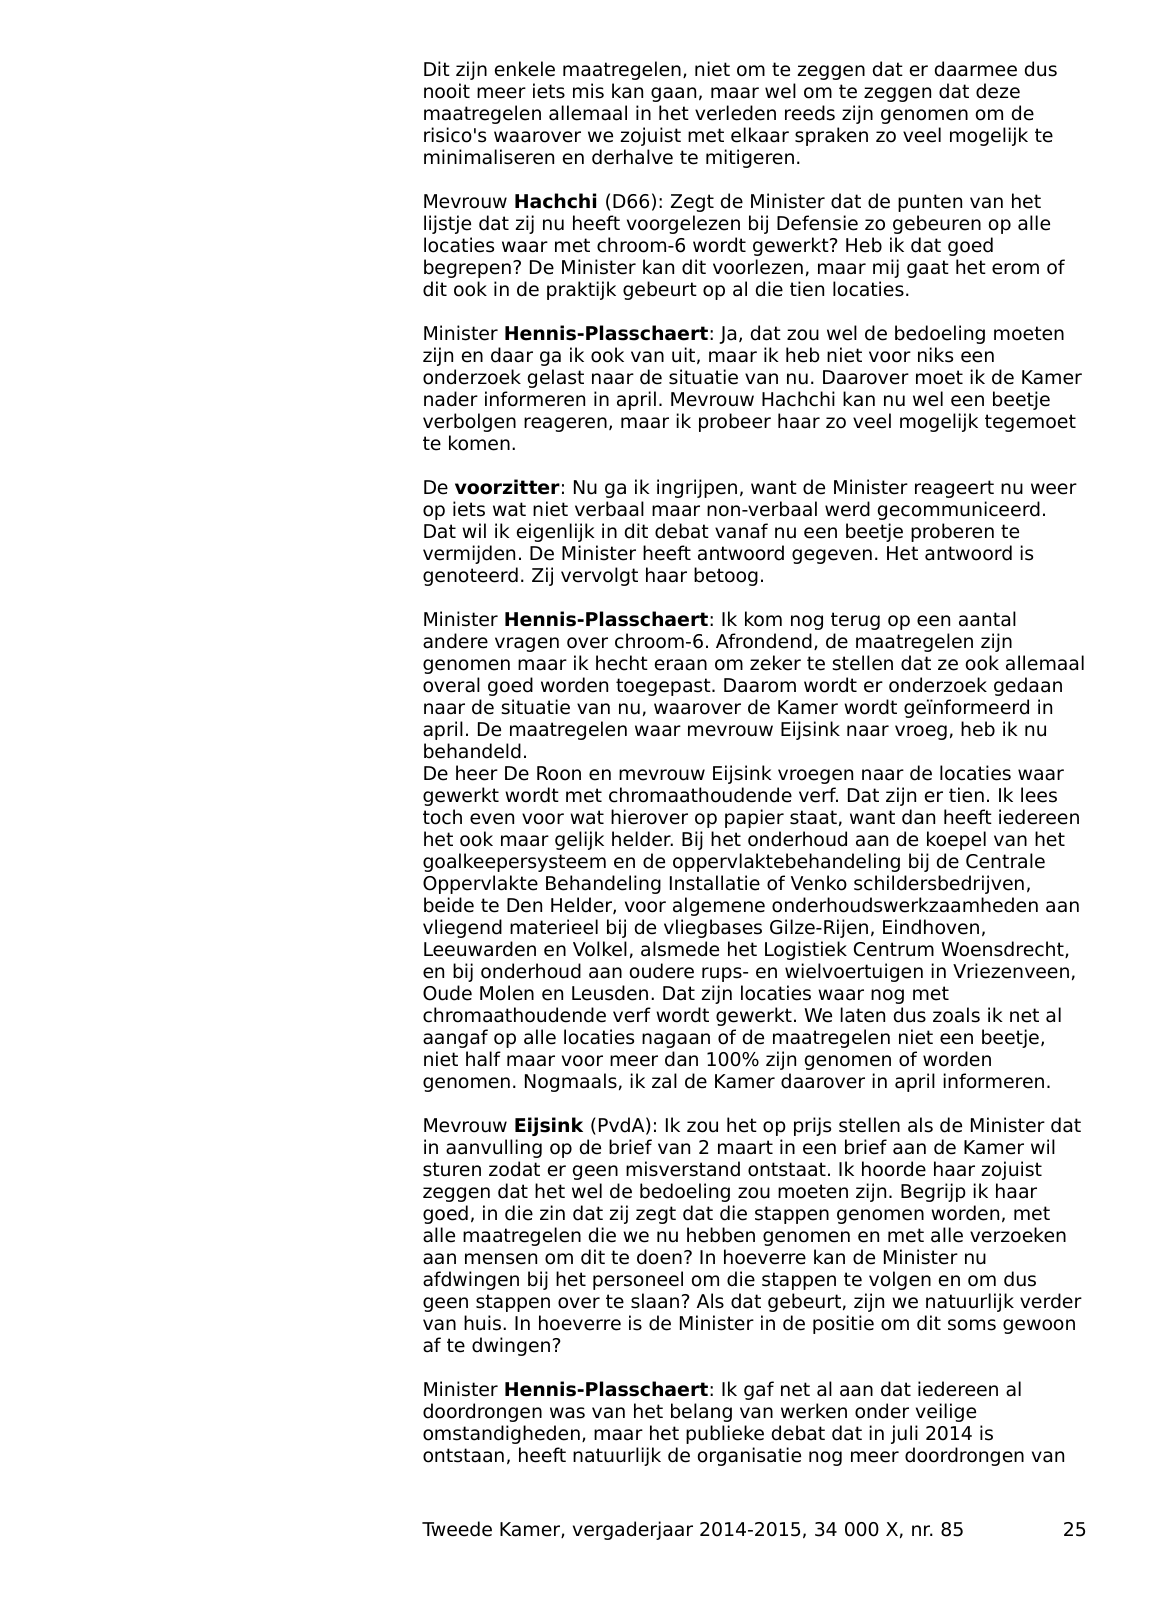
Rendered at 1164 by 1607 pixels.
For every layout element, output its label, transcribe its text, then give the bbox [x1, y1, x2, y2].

text Mevrouw Hachchi (D66): Zegt de Minister dat de punten van het lijstje dat zij nu heeft voorgelezen bij Defensie zo gebeuren op alle locaties waar met chroom-6 wordt gewerkt? Heb ik dat goed begrepen? De Minister kan dit voorlezen, maar mij gaat het erom of dit ook in de praktijk gebeurt op al die tien locaties. [422, 191, 1087, 301]
text Minister Hennis-Plasschaert: Ik kom nog terug op een aantal andere vragen over chroom-6. Afrondend, de maatregelen zijn genomen maar ik hecht eraan om zeker te stellen dat ze ook allemaal overal goed worden toegepast. Daarom wordt er onderzoek gedaan naar de situatie van nu, waarover de Kamer wordt geïnformeerd in april. De maatregelen waar mevrouw Eijsink naar vroeg, heb ik nu behandeld. [422, 609, 1087, 763]
text Dit zijn enkele maatregelen, niet om te zeggen dat er daarmee dus nooit meer iets mis kan gaan, maar wel om te zeggen dat deze maatregelen allemaal in het verleden reeds zijn genomen om de risico's waarover we zojuist met elkaar spraken zo veel mogelijk te minimaliseren en derhalve te mitigeren. [422, 59, 1087, 169]
text De voorzitter: Nu ga ik ingrijpen, want de Minister reageert nu weer op iets wat niet verbaal maar non-verbaal werd gecommuniceerd. Dat wil ik eigenlijk in dit debat vanaf nu een beetje proberen te vermijden. De Minister heeft antwoord gegeven. Het antwoord is genoteerd. Zij vervolgt haar betoog. [422, 477, 1087, 587]
text Minister Hennis-Plasschaert: Ik gaf net al aan dat iedereen al doordrongen was van het belang van werken onder veilige omstandigheden, maar het publieke debat dat in juli 2014 is ontstaan, heeft natuurlijk de organisatie nog meer doordrongen van [422, 1379, 1087, 1467]
text De heer De Roon en mevrouw Eijsink vroegen naar de locaties waar gewerkt wordt met chromaathoudende verf. Dat zijn er tien. Ik lees toch even voor wat hierover op papier staat, want dan heeft iedereen het ook maar gelijk helder. Bij het onderhoud aan de koepel van het goalkeepersysteem en de oppervlaktebehandeling bij de Centrale Oppervlakte Behandeling Installatie of Venko schildersbedrijven, beide te Den Helder, voor algemene onderhoudswerkzaamheden aan vliegend materieel bij de vliegbases Gilze-Rijen, Eindhoven, Leeuwarden en Volkel, alsmede het Logistiek Centrum Woensdrecht, en bij onderhoud aan oudere rups- en wielvoertuigen in Vriezenveen, Oude Molen en Leusden. Dat zijn locaties waar nog met chromaathoudende verf wordt gewerkt. We laten dus zoals ik net al aangaf op alle locaties nagaan of de maatregelen niet een beetje, niet half maar voor meer dan 100% zijn genomen of worden genomen. Nogmaals, ik zal de Kamer daarover in april informeren. [422, 763, 1087, 1093]
text Minister Hennis-Plasschaert: Ja, dat zou wel de bedoeling moeten zijn en daar ga ik ook van uit, maar ik heb niet voor niks een onderzoek gelast naar de situatie van nu. Daarover moet ik de Kamer nader informeren in april. Mevrouw Hachchi kan nu wel een beetje verbolgen reageren, maar ik probeer haar zo veel mogelijk tegemoet te komen. [422, 323, 1087, 455]
text Mevrouw Eijsink (PvdA): Ik zou het op prijs stellen als de Minister dat in aanvulling op de brief van 2 maart in een brief aan de Kamer wil sturen zodat er geen misverstand ontstaat. Ik hoorde haar zojuist zeggen dat het wel de bedoeling zou moeten zijn. Begrijp ik haar goed, in die zin dat zij zegt dat die stappen genomen worden, met alle maatregelen die we nu hebben genomen en met alle verzoeken aan mensen om dit te doen? In hoeverre kan de Minister nu afdwingen bij het personeel om die stappen te volgen en om dus geen stappen over te slaan? Als dat gebeurt, zijn we natuurlijk verder van huis. In hoeverre is de Minister in de positie om dit soms gewoon af te dwingen? [422, 1115, 1087, 1357]
